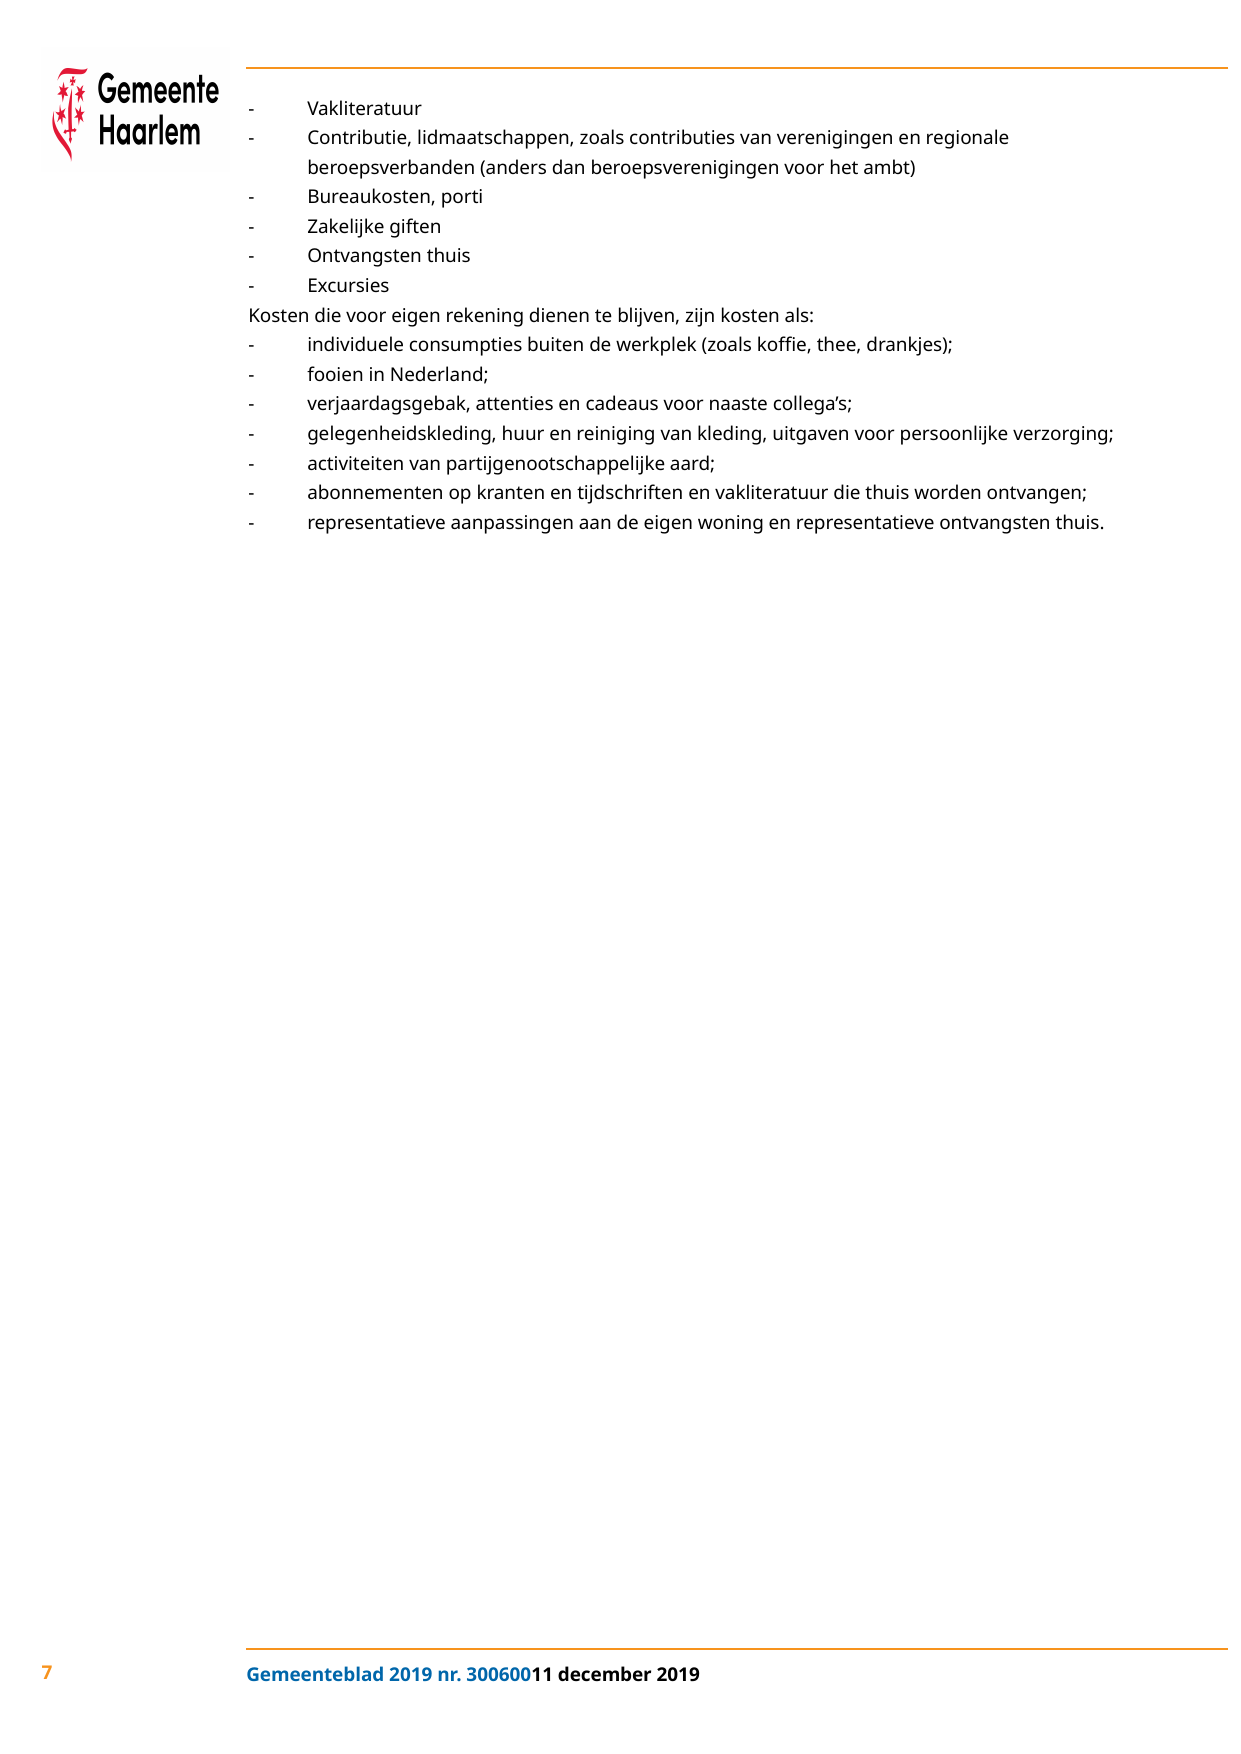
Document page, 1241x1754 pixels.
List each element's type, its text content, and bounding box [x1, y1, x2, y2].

picture [41, 47, 231, 172]
list Bureaukosten, porti [248, 183, 1152, 209]
list fooien in Nederland; [248, 361, 1152, 387]
list Excursies [248, 272, 1152, 298]
list individuele consumpties buiten de werkplek (zoals koffie, thee, drankjes); [248, 331, 1152, 357]
list Ontvangsten thuis [248, 243, 1152, 268]
list abonnementen op kranten en tijdschriften en vakliteratuur die thuis worden ontvangen; [248, 479, 1152, 505]
list Contributie, lidmaatschappen, zoals contributies van verenigingen en regionale beroepsverbanden (anders dan beroepsverenigingen voor het ambt) [248, 124, 1152, 180]
list activiteiten van partijgenootschappelijke aard; [248, 450, 1152, 476]
list Zakelijke giften [248, 213, 1152, 239]
list representatieve aanpassingen aan de eigen woning en representatieve ontvangsten thuis. [248, 509, 1152, 535]
list gelegenheidskleding, huur en reiniging van kleding, uitgaven voor persoonlijke verzorging; [248, 420, 1152, 446]
list verjaardagsgebak, attenties en cadeaus voor naaste collega’s; [248, 391, 1152, 416]
text Kosten die voor eigen rekening dienen te blijven, zijn kosten als: [248, 302, 1152, 328]
list Vakliteratuur [248, 95, 1152, 121]
